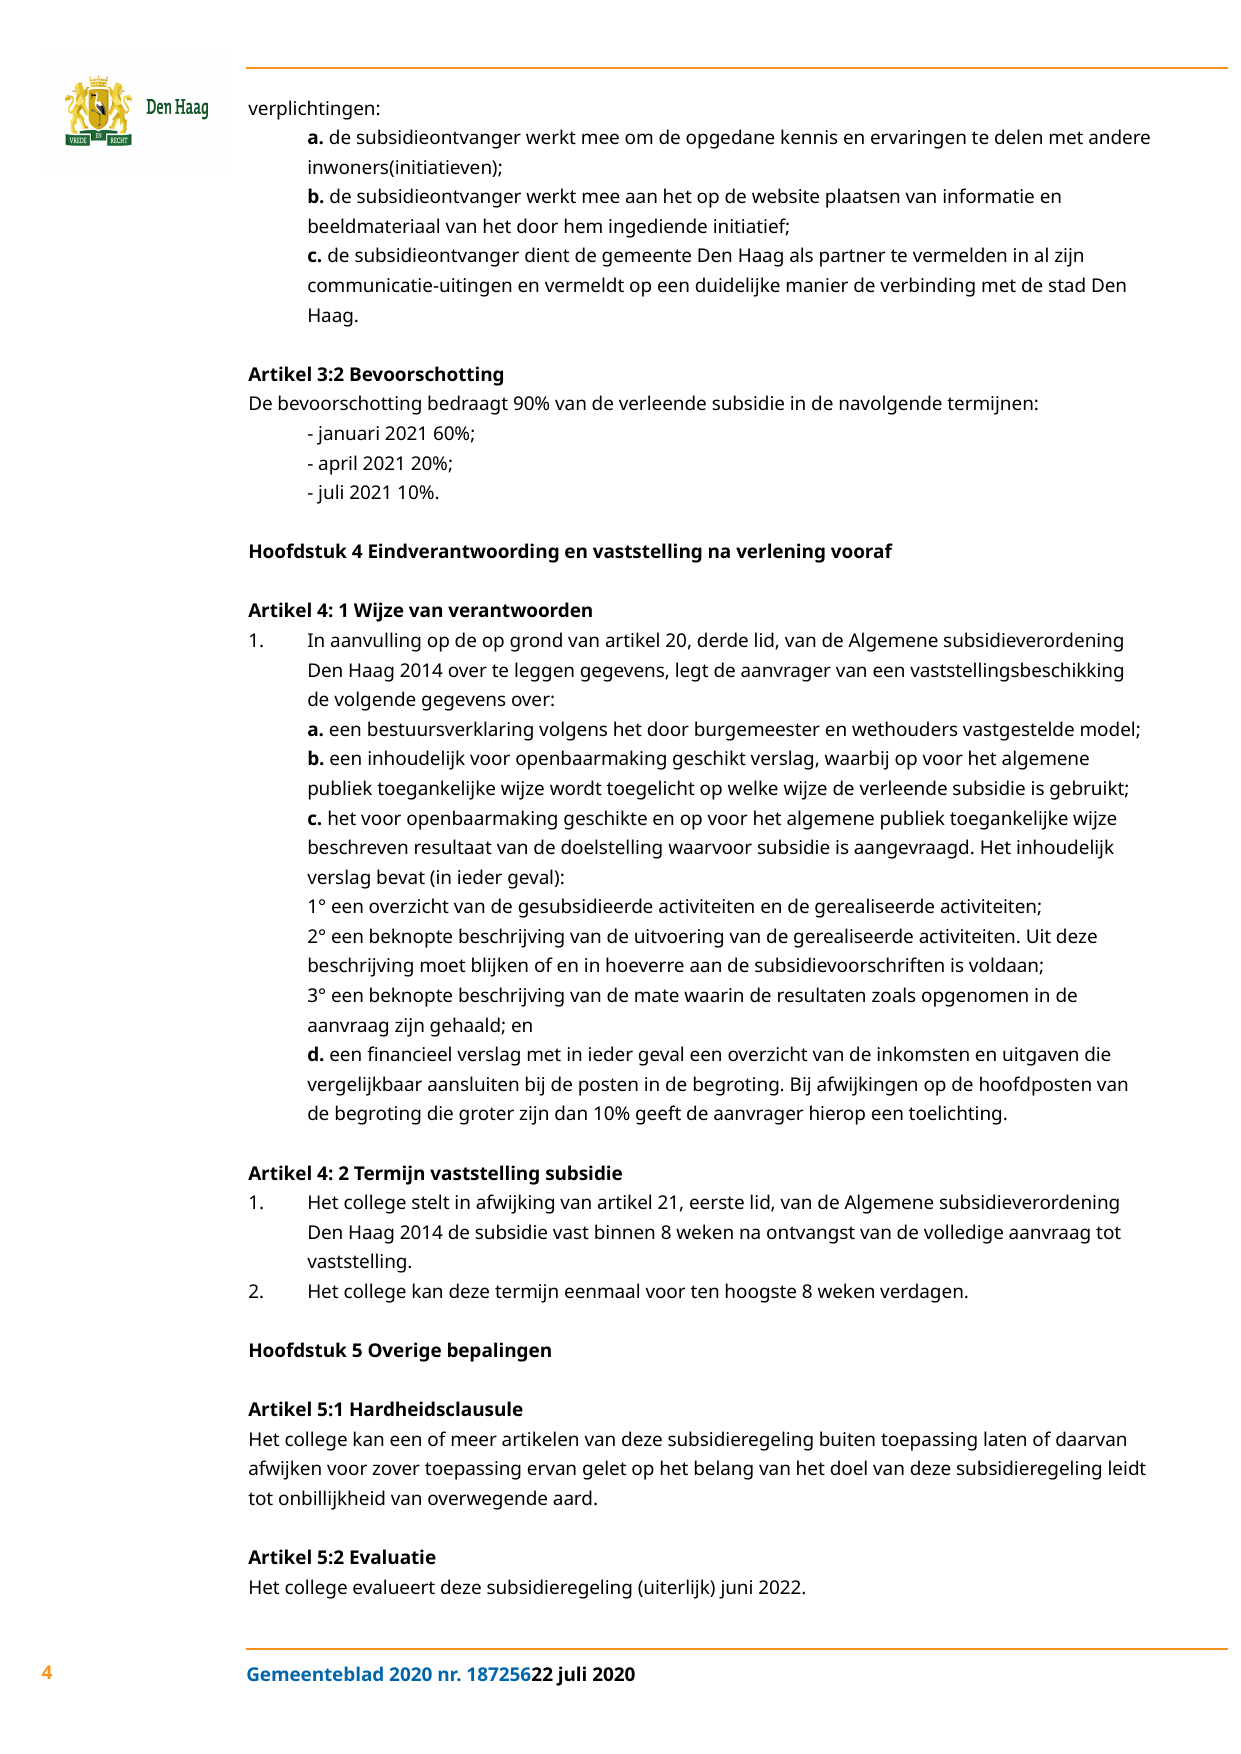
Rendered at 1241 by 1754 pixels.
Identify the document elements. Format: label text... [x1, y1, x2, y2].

text verplichtingen: [248, 95, 1152, 121]
list In aanvulling op de op grond van artikel 20, derde lid, van de Algemene subsidieverordening Den Haag 2014 over te leggen gegevens, legt de aanvrager van een vaststellingsbeschikking de volgende gegevens over: [248, 627, 1152, 712]
text Het college kan een of meer artikelen van deze subsidieregeling buiten toepassing laten of daarvan afwijken voor zover toepassing ervan gelet op het belang van het doel van deze subsidieregeling leidt tot onbillijkheid van overwegende aard. [248, 1426, 1152, 1511]
list a. een bestuursverklaring volgens het door burgemeester en wethouders vastgestelde model; [248, 716, 1152, 742]
text Artikel 3:2 Bevoorschotting [248, 361, 1152, 387]
list 3° een beknopte beschrijving van de mate waarin de resultaten zoals opgenomen in de aanvraag zijn gehaald; en [248, 982, 1152, 1038]
list Het college kan deze termijn eenmaal voor ten hoogste 8 weken verdagen. [248, 1278, 1152, 1304]
text Artikel 4: 1 Wijze van verantwoorden [248, 598, 1152, 623]
list b. de subsidieontvanger werkt mee aan het op de website plaatsen van informatie en beeldmateriaal van het door hem ingediende initiatief; [248, 183, 1152, 239]
text Artikel 5:1 Hardheidsclausule [248, 1396, 1152, 1422]
list d. een financieel verslag met in ieder geval een overzicht van de inkomsten en uitgaven die vergelijkbaar aansluiten bij de posten in de begroting. Bij afwijkingen op de hoofdposten van de begroting die groter zijn dan 10% geeft de aanvrager hierop een toelichting. [248, 1041, 1152, 1126]
text Artikel 4: 2 Termijn vaststelling subsidie [248, 1160, 1152, 1186]
picture [41, 47, 231, 172]
text Hoofdstuk 5 Overige bepalingen [248, 1337, 1152, 1363]
list c. het voor openbaarmaking geschikte en op voor het algemene publiek toegankelijke wijze beschreven resultaat van de doelstelling waarvoor subsidie is aangevraagd. Het inhoudelijk verslag bevat (in ieder geval): [248, 805, 1152, 890]
list 2° een beknopte beschrijving van de uitvoering van de gerealiseerde activiteiten. Uit deze beschrijving moet blijken of en in hoeverre aan de subsidievoorschriften is voldaan; [248, 923, 1152, 978]
list Het college stelt in afwijking van artikel 21, eerste lid, van de Algemene subsidieverordening Den Haag 2014 de subsidie vast binnen 8 weken na ontvangst van de volledige aanvraag tot vaststelling. [248, 1189, 1152, 1274]
list b. een inhoudelijk voor openbaarmaking geschikt verslag, waarbij op voor het algemene publiek toegankelijke wijze wordt toegelicht op welke wijze de verleende subsidie is gebruikt; [248, 746, 1152, 801]
list - april 2021 20%; [248, 450, 1152, 476]
text De bevoorschotting bedraagt 90% van de verleende subsidie in de navolgende termijnen: [248, 391, 1152, 416]
list - juli 2021 10%. [248, 479, 1152, 505]
text Hoofdstuk 4 Eindverantwoording en vaststelling na verlening vooraf [248, 538, 1152, 564]
text Het college evalueert deze subsidieregeling (uiterlijk) juni 2022. [248, 1574, 1152, 1600]
list a. de subsidieontvanger werkt mee om de opgedane kennis en ervaringen te delen met andere inwoners(initiatieven); [248, 124, 1152, 180]
list 1° een overzicht van de gesubsidieerde activiteiten en de gerealiseerde activiteiten; [248, 893, 1152, 919]
text Artikel 5:2 Evaluatie [248, 1544, 1152, 1570]
list c. de subsidieontvanger dient de gemeente Den Haag als partner te vermelden in al zijn communicatie-uitingen en vermeldt op een duidelijke manier de verbinding met de stad Den Haag. [248, 243, 1152, 328]
list - januari 2021 60%; [248, 420, 1152, 446]
